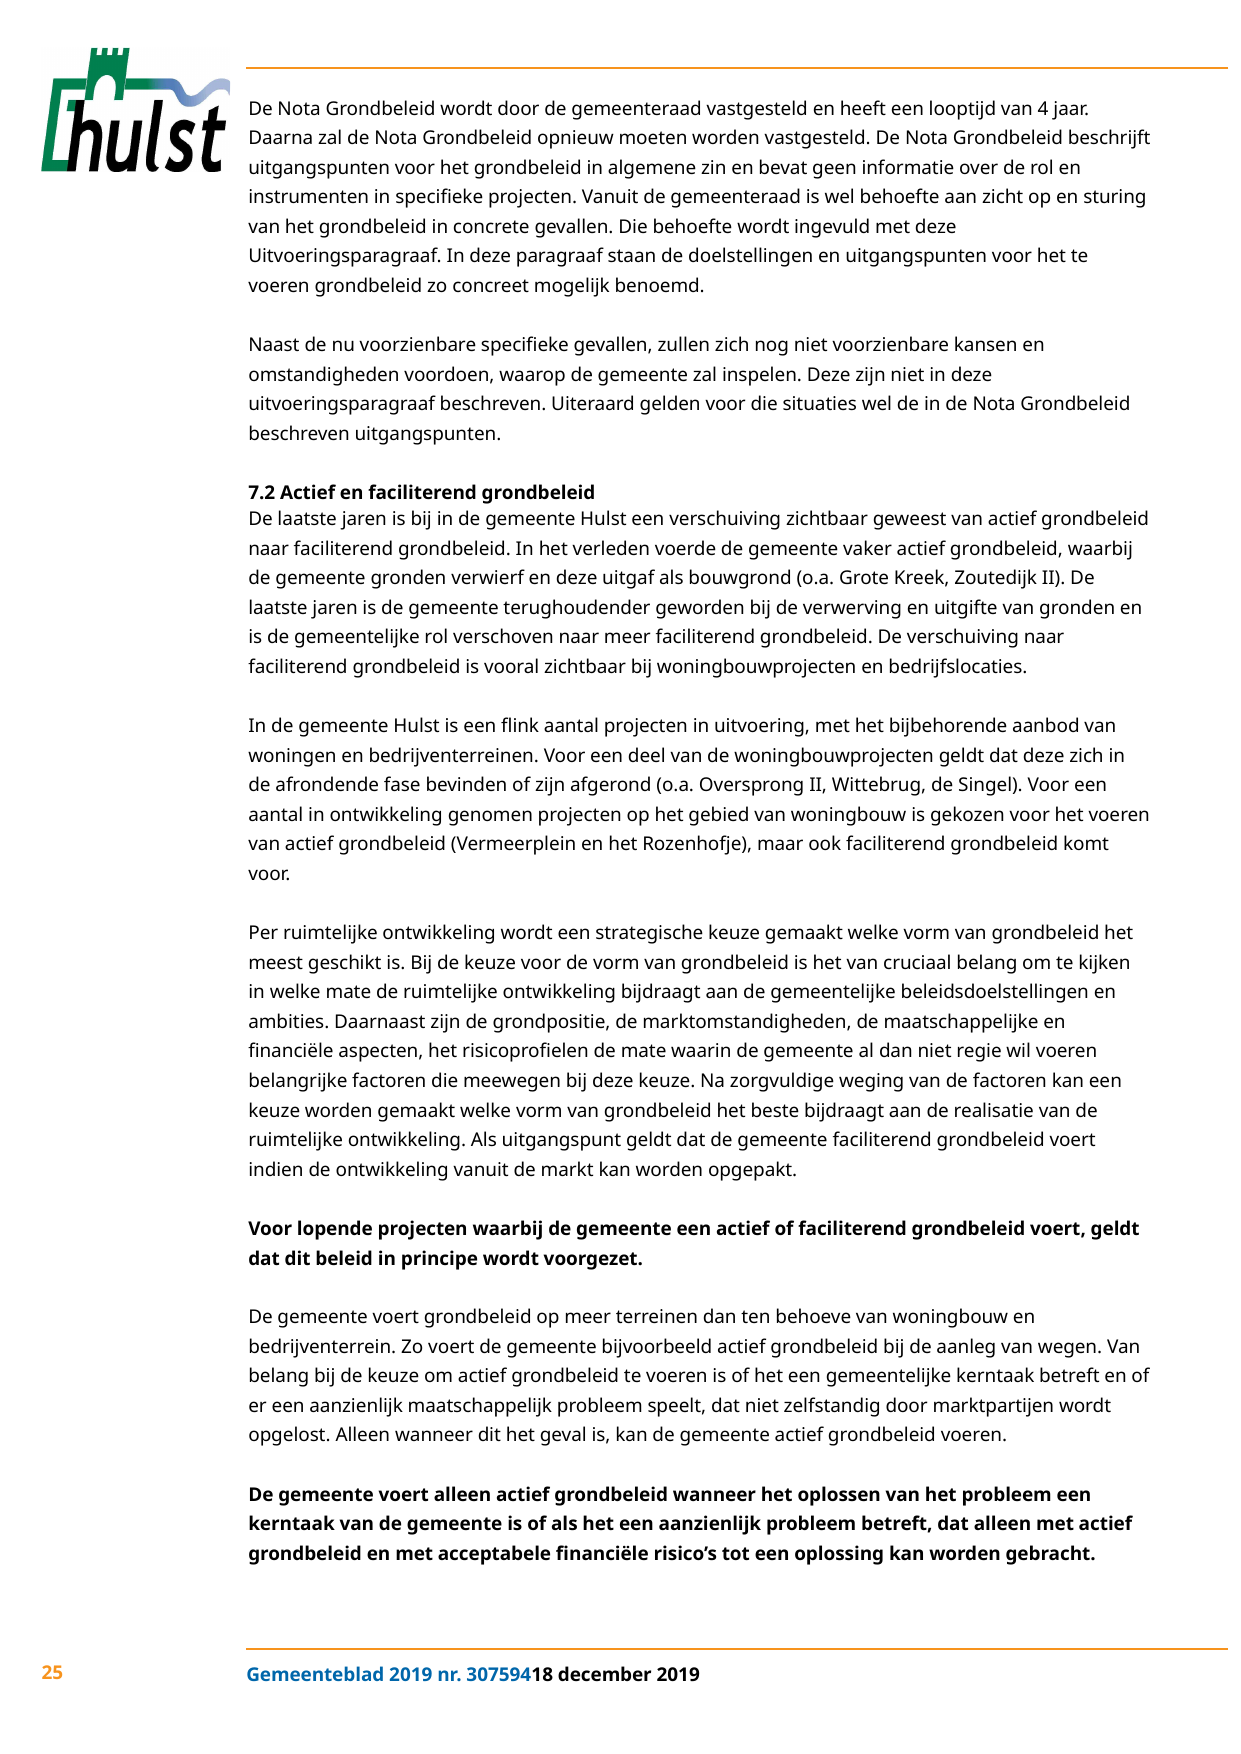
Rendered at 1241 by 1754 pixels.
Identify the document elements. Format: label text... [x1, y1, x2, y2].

text De gemeente voert grondbeleid op meer terreinen dan ten behoeve van woningbouw en bedrijventerrein. Zo voert de gemeente bijvoorbeeld actief grondbeleid bij de aanleg van wegen. Van belang bij de keuze om actief grondbeleid te voeren is of het een gemeentelijke kerntaak betreft en of er een aanzienlijk maatschappelijk probleem speelt, dat niet zelfstandig door marktpartijen wordt opgelost. Alleen wanneer dit het geval is, kan de gemeente actief grondbeleid voeren. [248, 1303, 1152, 1447]
table_header De gemeente voert alleen actief grondbeleid wanneer het oplossen van het probleem een kerntaak van de gemeente is of als het een aanzienlijk probleem betreft, dat alleen met actief grondbeleid en met acceptabele financiële risico’s tot een oplossing kan worden gebracht. [248, 1481, 1152, 1566]
text De Nota Grondbeleid wordt door de gemeenteraad vastgesteld en heeft een looptijd van 4 jaar. Daarna zal de Nota Grondbeleid opnieuw moeten worden vastgesteld. De Nota Grondbeleid beschrijft uitgangspunten voor het grondbeleid in algemene zin en bevat geen informatie over de rol en instrumenten in specifieke projecten. Vanuit de gemeenteraad is wel behoefte aan zicht op en sturing van het grondbeleid in concrete gevallen. Die behoefte wordt ingevuld met deze Uitvoeringsparagraaf. In deze paragraaf staan de doelstellingen en uitgangspunten voor het te voeren grondbeleid zo concreet mogelijk benoemd. [248, 95, 1152, 298]
text De laatste jaren is bij in de gemeente Hulst een verschuiving zichtbaar geweest van actief grondbeleid naar faciliterend grondbeleid. In het verleden voerde de gemeente vaker actief grondbeleid, waarbij de gemeente gronden verwierf en deze uitgaf als bouwgrond (o.a. Grote Kreek, Zoutedijk II). De laatste jaren is de gemeente terughoudender geworden bij de verwerving en uitgifte van gronden en is de gemeentelijke rol verschoven naar meer faciliterend grondbeleid. De verschuiving naar faciliterend grondbeleid is vooral zichtbaar bij woningbouwprojecten en bedrijfslocaties. [248, 505, 1152, 679]
text 7.2 Actief en faciliterend grondbeleid [248, 479, 1152, 505]
text In de gemeente Hulst is een flink aantal projecten in uitvoering, met het bijbehorende aanbod van woningen en bedrijventerreinen. Voor een deel van de woningbouwprojecten geldt dat deze zich in de afrondende fase bevinden of zijn afgerond (o.a. Oversprong II, Wittebrug, de Singel). Voor een aantal in ontwikkeling genomen projecten op het gebied van woningbouw is gekozen voor het voeren van actief grondbeleid (Vermeerplein en het Rozenhofje), maar ook faciliterend grondbeleid komt voor. [248, 712, 1152, 886]
text Naast de nu voorzienbare specifieke gevallen, zullen zich nog niet voorzienbare kansen en omstandigheden voordoen, waarop de gemeente zal inspelen. Deze zijn niet in deze uitvoeringsparagraaf beschreven. Uiteraard gelden voor die situaties wel de in de Nota Grondbeleid beschreven uitgangspunten. [248, 331, 1152, 446]
text Per ruimtelijke ontwikkeling wordt een strategische keuze gemaakt welke vorm van grondbeleid het meest geschikt is. Bij de keuze voor de vorm van grondbeleid is het van cruciaal belang om te kijken in welke mate de ruimtelijke ontwikkeling bijdraagt aan de gemeentelijke beleidsdoelstellingen en ambities. Daarnaast zijn de grondpositie, de marktomstandigheden, de maatschappelijke en financiële aspecten, het risicoprofielen de mate waarin de gemeente al dan niet regie wil voeren belangrijke factoren die meewegen bij deze keuze. Na zorgvuldige weging van de factoren kan een keuze worden gemaakt welke vorm van grondbeleid het beste bijdraagt aan de realisatie van de ruimtelijke ontwikkeling. Als uitgangspunt geldt dat de gemeente faciliterend grondbeleid voert indien de ontwikkeling vanuit de markt kan worden opgepakt. [248, 919, 1152, 1182]
picture [41, 47, 231, 172]
table_header Voor lopende projecten waarbij de gemeente een actief of faciliterend grondbeleid voert, geldt dat dit beleid in principe wordt voorgezet. [248, 1215, 1152, 1271]
